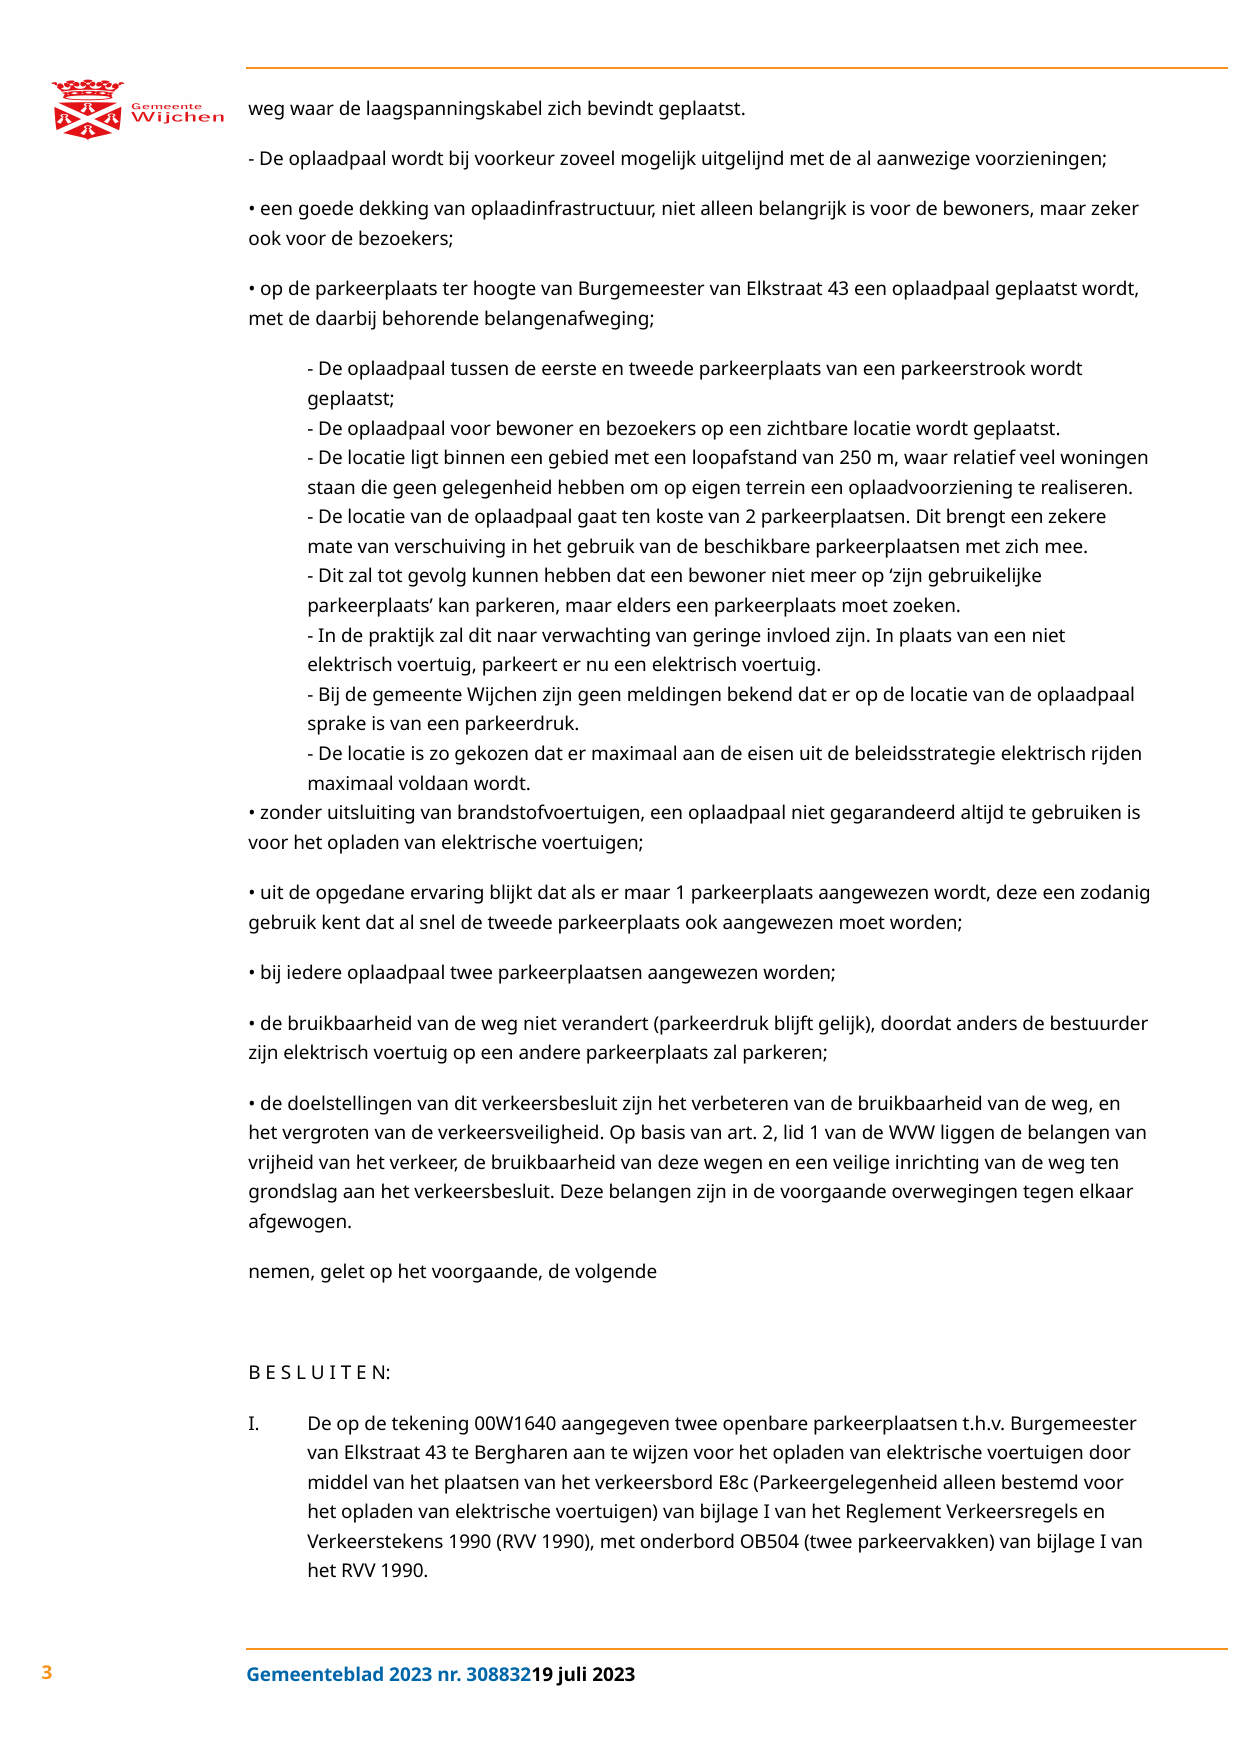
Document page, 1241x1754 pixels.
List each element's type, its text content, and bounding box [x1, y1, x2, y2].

text • zonder uitsluiting van brandstofvoertuigen, een oplaadpaal niet gegarandeerd altijd te gebruiken is voor het opladen van elektrische voertuigen; [248, 799, 1152, 855]
list - De locatie is zo gekozen dat er maximaal aan de eisen uit de beleidsstrategie elektrisch rijden maximaal voldaan wordt. [248, 740, 1152, 796]
text weg waar de laagspanningskabel zich bevindt geplaatst. [248, 95, 1152, 121]
text - De oplaadpaal wordt bij voorkeur zoveel mogelijk uitgelijnd met de al aanwezige voorzieningen; [248, 145, 1152, 171]
list - De locatie van de oplaadpaal gaat ten koste van 2 parkeerplaatsen. Dit brengt een zekere mate van verschuiving in het gebruik van de beschikbare parkeerplaatsen met zich mee. [248, 503, 1152, 559]
text • de doelstellingen van dit verkeersbesluit zijn het verbeteren van de bruikbaarheid van de weg, en het vergroten van de verkeersveiligheid. Op basis van art. 2, lid 1 van de WVW liggen de belangen van vrijheid van het verkeer, de bruikbaarheid van deze wegen en een veilige inrichting van de weg ten grondslag aan het verkeersbesluit. Deze belangen zijn in de voorgaande overwegingen tegen elkaar afgewogen. [248, 1090, 1152, 1234]
list - In de praktijk zal dit naar verwachting van geringe invloed zijn. In plaats van een niet elektrisch voertuig, parkeert er nu een elektrisch voertuig. [248, 622, 1152, 677]
list - Dit zal tot gevolg kunnen hebben dat een bewoner niet meer op ‘zijn gebruikelijke parkeerplaats’ kan parkeren, maar elders een parkeerplaats moet zoeken. [248, 563, 1152, 618]
text • bij iedere oplaadpaal twee parkeerplaatsen aangewezen worden; [248, 959, 1152, 985]
picture [41, 47, 231, 172]
text • een goede dekking van oplaadinfrastructuur, niet alleen belangrijk is voor de bewoners, maar zeker ook voor de bezoekers; [248, 196, 1152, 251]
text • de bruikbaarheid van de weg niet verandert (parkeerdruk blijft gelijk), doordat anders de bestuurder zijn elektrisch voertuig op een andere parkeerplaats zal parkeren; [248, 1010, 1152, 1065]
list - Bij de gemeente Wijchen zijn geen meldingen bekend dat er op de locatie van de oplaadpaal sprake is van een parkeerdruk. [248, 681, 1152, 736]
list - De oplaadpaal voor bewoner en bezoekers op een zichtbare locatie wordt geplaatst. [248, 415, 1152, 441]
text nemen, gelet op het voorgaande, de volgende [248, 1258, 1152, 1284]
list - De oplaadpaal tussen de eerste en tweede parkeerplaats van een parkeerstrook wordt geplaatst; [248, 356, 1152, 411]
list - De locatie ligt binnen een gebied met een loopafstand van 250 m, waar relatief veel woningen staan die geen gelegenheid hebben om op eigen terrein een oplaadvoorziening te realiseren. [248, 444, 1152, 500]
text B E S L U I T E N: [248, 1359, 1152, 1385]
text • uit de opgedane ervaring blijkt dat als er maar 1 parkeerplaats aangewezen wordt, deze een zodanig gebruik kent dat al snel de tweede parkeerplaats ook aangewezen moet worden; [248, 879, 1152, 935]
list De op de tekening 00W1640 aangegeven twee openbare parkeerplaatsen t.h.v. Burgemeester van Elkstraat 43 te Bergharen aan te wijzen voor het opladen van elektrische voertuigen door middel van het plaatsen van het verkeersbord E8c (Parkeergelegenheid alleen bestemd voor het opladen van elektrische voertuigen) van bijlage I van het Reglement Verkeersregels en Verkeerstekens 1990 (RVV 1990), met onderbord OB504 (twee parkeervakken) van bijlage I van het RVV 1990. [248, 1410, 1152, 1583]
text • op de parkeerplaats ter hoogte van Burgemeester van Elkstraat 43 een oplaadpaal geplaatst wordt, met de daarbij behorende belangenafweging; [248, 276, 1152, 331]
